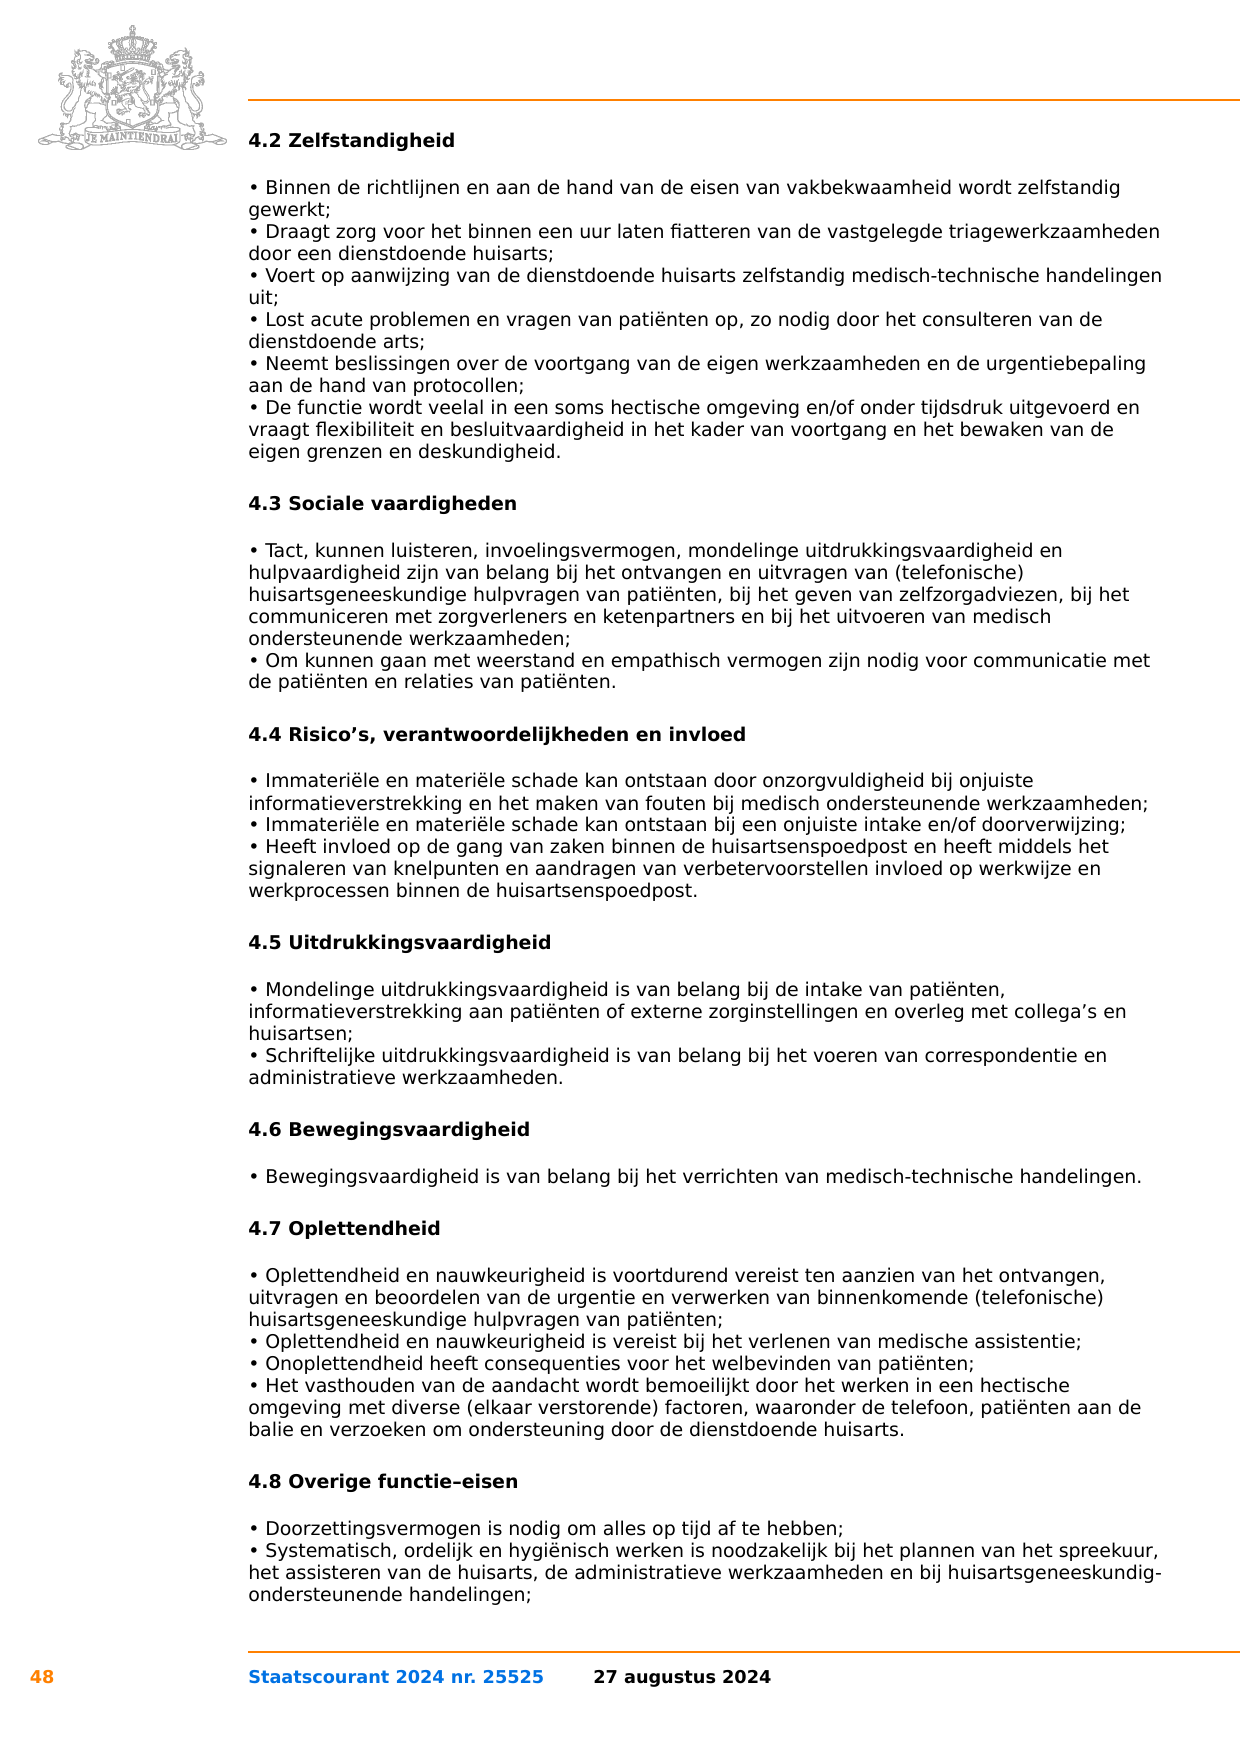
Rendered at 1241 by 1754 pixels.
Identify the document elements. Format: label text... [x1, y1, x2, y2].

text • Immateriële en materiële schade kan ontstaan bij een onjuiste intake en/of doorverwijzing; [248, 814, 1163, 836]
subtitle 4.8 Overige functie–eisen [248, 1471, 1163, 1493]
text • Binnen de richtlijnen en aan de hand van de eisen van vakbekwaamheid wordt zelfstandig gewerkt; [248, 177, 1163, 221]
text • Doorzettingsvermogen is nodig om alles op tijd af te hebben; [248, 1518, 1163, 1540]
text • Draagt zorg voor het binnen een uur laten fiatteren van de vastgelegde triagewerkzaamheden door een dienstdoende huisarts; [248, 221, 1163, 265]
subtitle 4.3 Sociale vaardigheden [248, 493, 1163, 514]
subtitle 4.6 Bewegingsvaardigheid [248, 1119, 1163, 1141]
text • De functie wordt veelal in een soms hectische omgeving en/of onder tijdsdruk uitgevoerd en vraagt flexibiliteit en besluitvaardigheid in het kader van voortgang en het bewaken van de eigen grenzen en deskundigheid. [248, 397, 1163, 463]
picture [38, 25, 227, 150]
text • Immateriële en materiële schade kan ontstaan door onzorgvuldigheid bij onjuiste informatieverstrekking en het maken van fouten bij medisch ondersteunende werkzaamheden; [248, 770, 1163, 814]
text • Oplettendheid en nauwkeurigheid is voortdurend vereist ten aanzien van het ontvangen, uitvragen en beoordelen van de urgentie en verwerken van binnenkomende (telefonische) huisartsgeneeskundige hulpvragen van patiënten; [248, 1265, 1163, 1331]
subtitle 4.2 Zelfstandigheid [248, 130, 1163, 152]
text • Onoplettendheid heeft consequenties voor het welbevinden van patiënten; [248, 1353, 1163, 1375]
text • Tact, kunnen luisteren, invoelingsvermogen, mondelinge uitdrukkingsvaardigheid en hulpvaardigheid zijn van belang bij het ontvangen en uitvragen van (telefonische) huisartsgeneeskundige hulpvragen van patiënten, bij het geven van zelfzorgadviezen, bij het communiceren met zorgverleners en ketenpartners en bij het uitvoeren van medisch ondersteunende werkzaamheden; [248, 539, 1163, 649]
text • Schriftelijke uitdrukkingsvaardigheid is van belang bij het voeren van correspondentie en administratieve werkzaamheden. [248, 1045, 1163, 1089]
text • Oplettendheid en nauwkeurigheid is vereist bij het verlenen van medische assistentie; [248, 1331, 1163, 1353]
subtitle 4.7 Oplettendheid [248, 1218, 1163, 1240]
text • Lost acute problemen en vragen van patiënten op, zo nodig door het consulteren van de dienstdoende arts; [248, 309, 1163, 353]
text • Bewegingsvaardigheid is van belang bij het verrichten van medisch-technische handelingen. [248, 1166, 1163, 1188]
text • Mondelinge uitdrukkingsvaardigheid is van belang bij de intake van patiënten, informatieverstrekking aan patiënten of externe zorginstellingen en overleg met collega’s en huisartsen; [248, 979, 1163, 1045]
text • Voert op aanwijzing van de dienstdoende huisarts zelfstandig medisch-technische handelingen uit; [248, 265, 1163, 309]
text • Heeft invloed op de gang van zaken binnen de huisartsenspoedpost en heeft middels het signaleren van knelpunten en aandragen van verbetervoorstellen invloed op werkwijze en werkprocessen binnen de huisartsenspoedpost. [248, 836, 1163, 902]
subtitle 4.5 Uitdrukkingsvaardigheid [248, 932, 1163, 954]
text • Neemt beslissingen over de voortgang van de eigen werkzaamheden en de urgentiebepaling aan de hand van protocollen; [248, 353, 1163, 397]
text • Om kunnen gaan met weerstand en empathisch vermogen zijn nodig voor communicatie met de patiënten en relaties van patiënten. [248, 649, 1163, 693]
subtitle 4.4 Risico’s, verantwoordelijkheden en invloed [248, 723, 1163, 745]
text • Systematisch, ordelijk en hygiënisch werken is noodzakelijk bij het plannen van het spreekuur, het assisteren van de huisarts, de administratieve werkzaamheden en bij huisartsgeneeskundig-ondersteunende handelingen; [248, 1540, 1163, 1606]
text • Het vasthouden van de aandacht wordt bemoeilijkt door het werken in een hectische omgeving met diverse (elkaar verstorende) factoren, waaronder de telefoon, patiënten aan de balie en verzoeken om ondersteuning door de dienstdoende huisarts. [248, 1375, 1163, 1441]
